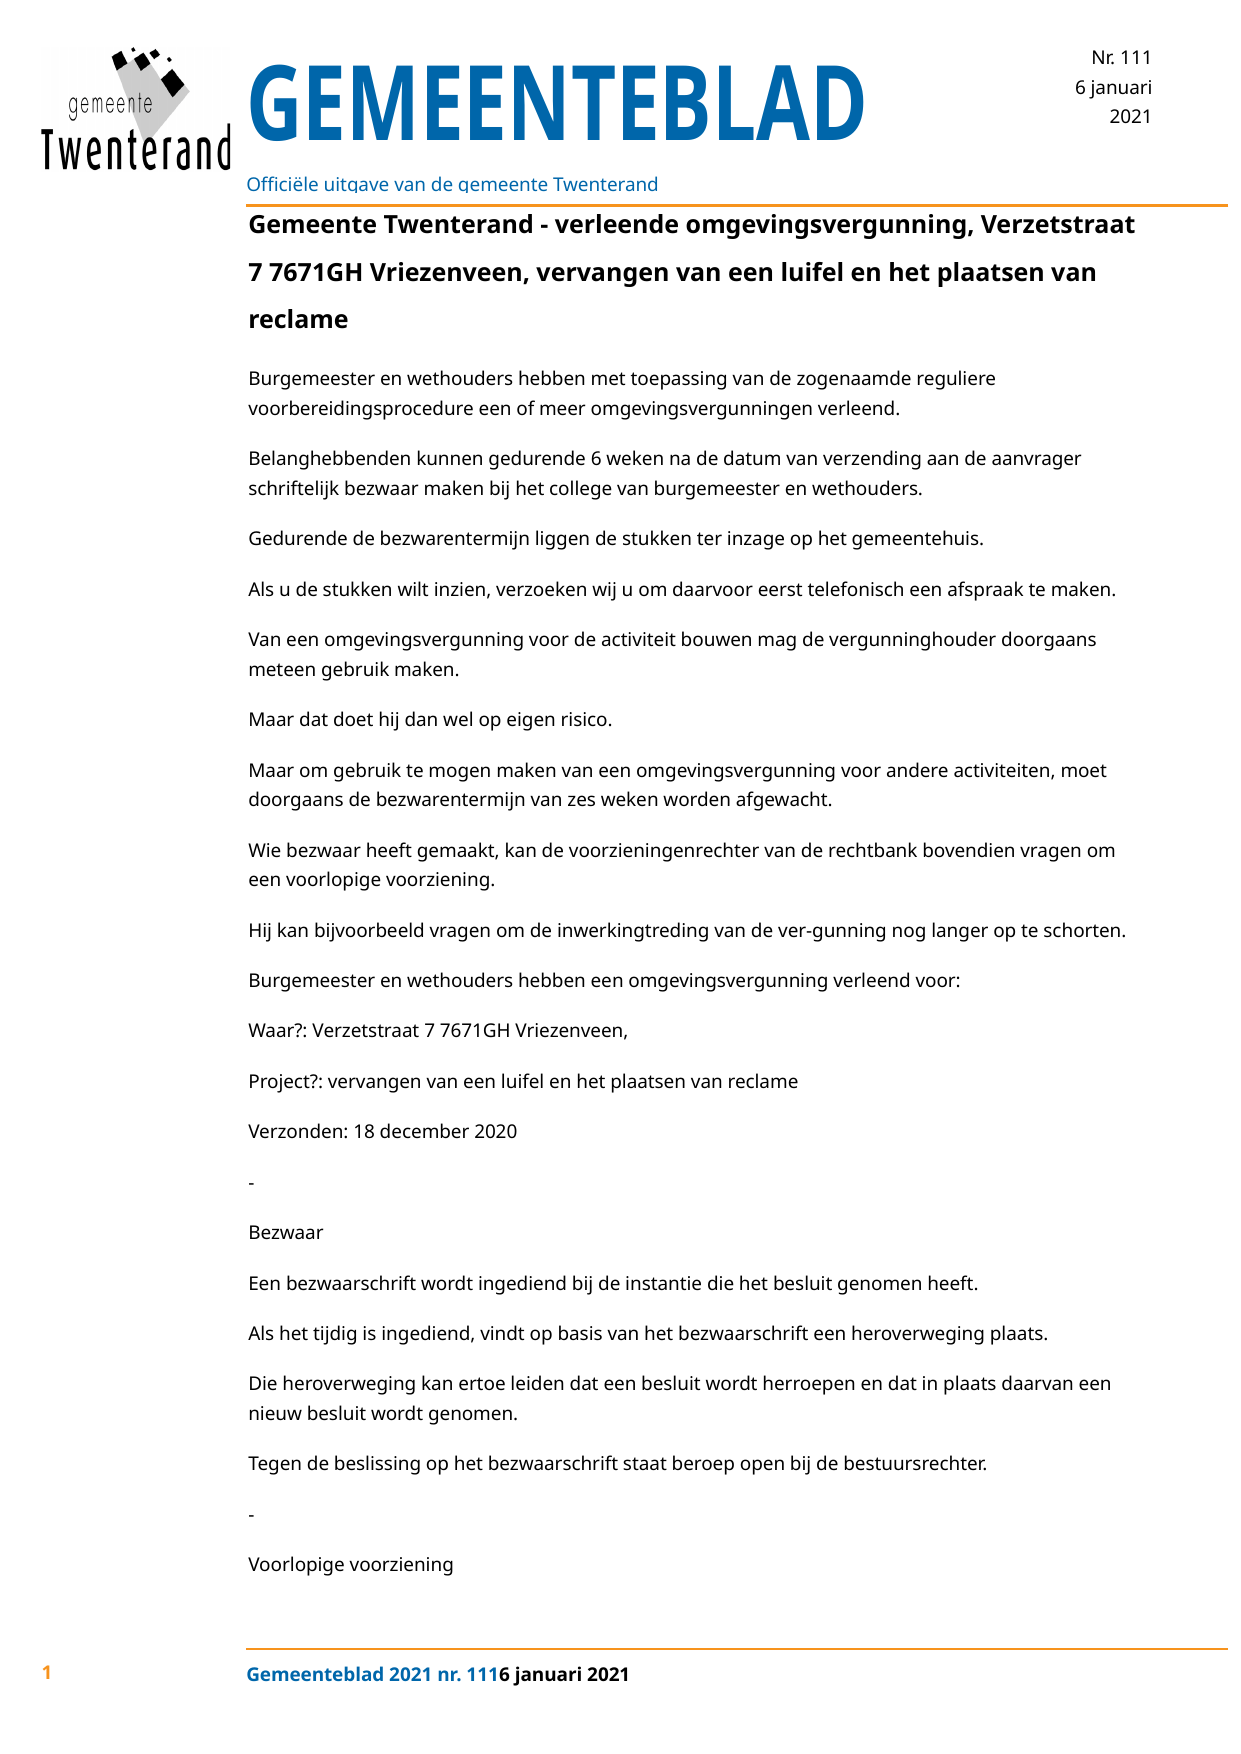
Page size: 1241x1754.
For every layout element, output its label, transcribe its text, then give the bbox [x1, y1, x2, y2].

text Een bezwaarschrift wordt ingediend bij de instantie die het besluit genomen heeft. [248, 1270, 1152, 1295]
picture [41, 47, 231, 172]
text Gedurende de bezwarentermijn liggen de stukken ter inzage op het gemeentehuis. [248, 526, 1152, 551]
text Als u de stukken wilt inzien, verzoeken wij u om daarvoor eerst telefonisch een afspraak te maken. [248, 576, 1152, 602]
text - [248, 1501, 1152, 1527]
text Maar om gebruik te mogen maken van een omgevingsvergunning voor andere activiteiten, moet doorgaans de bezwarentermijn van zes weken worden afgewacht. [248, 757, 1152, 812]
text Burgemeester en wethouders hebben met toepassing van de zogenaamde reguliere voorbereidingsprocedure een of meer omgevingsvergunningen verleend. [248, 366, 1152, 421]
text Hij kan bijvoorbeeld vragen om de inwerkingtreding van de ver-gunning nog langer op te schorten. [248, 917, 1152, 942]
text - [248, 1169, 1152, 1194]
text Waar?: Verzetstraat 7 7671GH Vriezenveen, [248, 1018, 1152, 1043]
text Die heroverweging kan ertoe leiden dat een besluit wordt herroepen en dat in plaats daarvan een nieuw besluit wordt genomen. [248, 1371, 1152, 1426]
text Als het tijdig is ingediend, vindt op basis van het bezwaarschrift een heroverweging plaats. [248, 1320, 1152, 1346]
text Voorlopige voorziening [248, 1551, 1152, 1577]
text Gemeente Twenterand - verleende omgevingsvergunning, Verzetstraat 7 7671GH Vriezenveen, vervangen van een luifel en het plaatsen van reclame [248, 207, 1152, 336]
text Van een omgevingsvergunning voor de activiteit bouwen mag de vergunninghouder doorgaans meteen gebruik maken. [248, 626, 1152, 682]
text Wie bezwaar heeft gemaakt, kan de voorzieningenrechter van de rechtbank bovendien vragen om een voorlopige voorziening. [248, 837, 1152, 892]
text Project?: vervangen van een luifel en het plaatsen van reclame [248, 1068, 1152, 1094]
text Belanghebbenden kunnen gedurende 6 weken na de datum van verzending aan de aanvrager schriftelijk bezwaar maken bij het college van burgemeester en wethouders. [248, 446, 1152, 501]
text Burgemeester en wethouders hebben een omgevingsvergunning verleend voor: [248, 967, 1152, 993]
text Tegen de beslissing op het bezwaarschrift staat beroep open bij de bestuursrechter. [248, 1451, 1152, 1476]
text Bezwaar [248, 1219, 1152, 1245]
text Maar dat doet hij dan wel op eigen risico. [248, 706, 1152, 732]
text Verzonden: 18 december 2020 [248, 1118, 1152, 1144]
